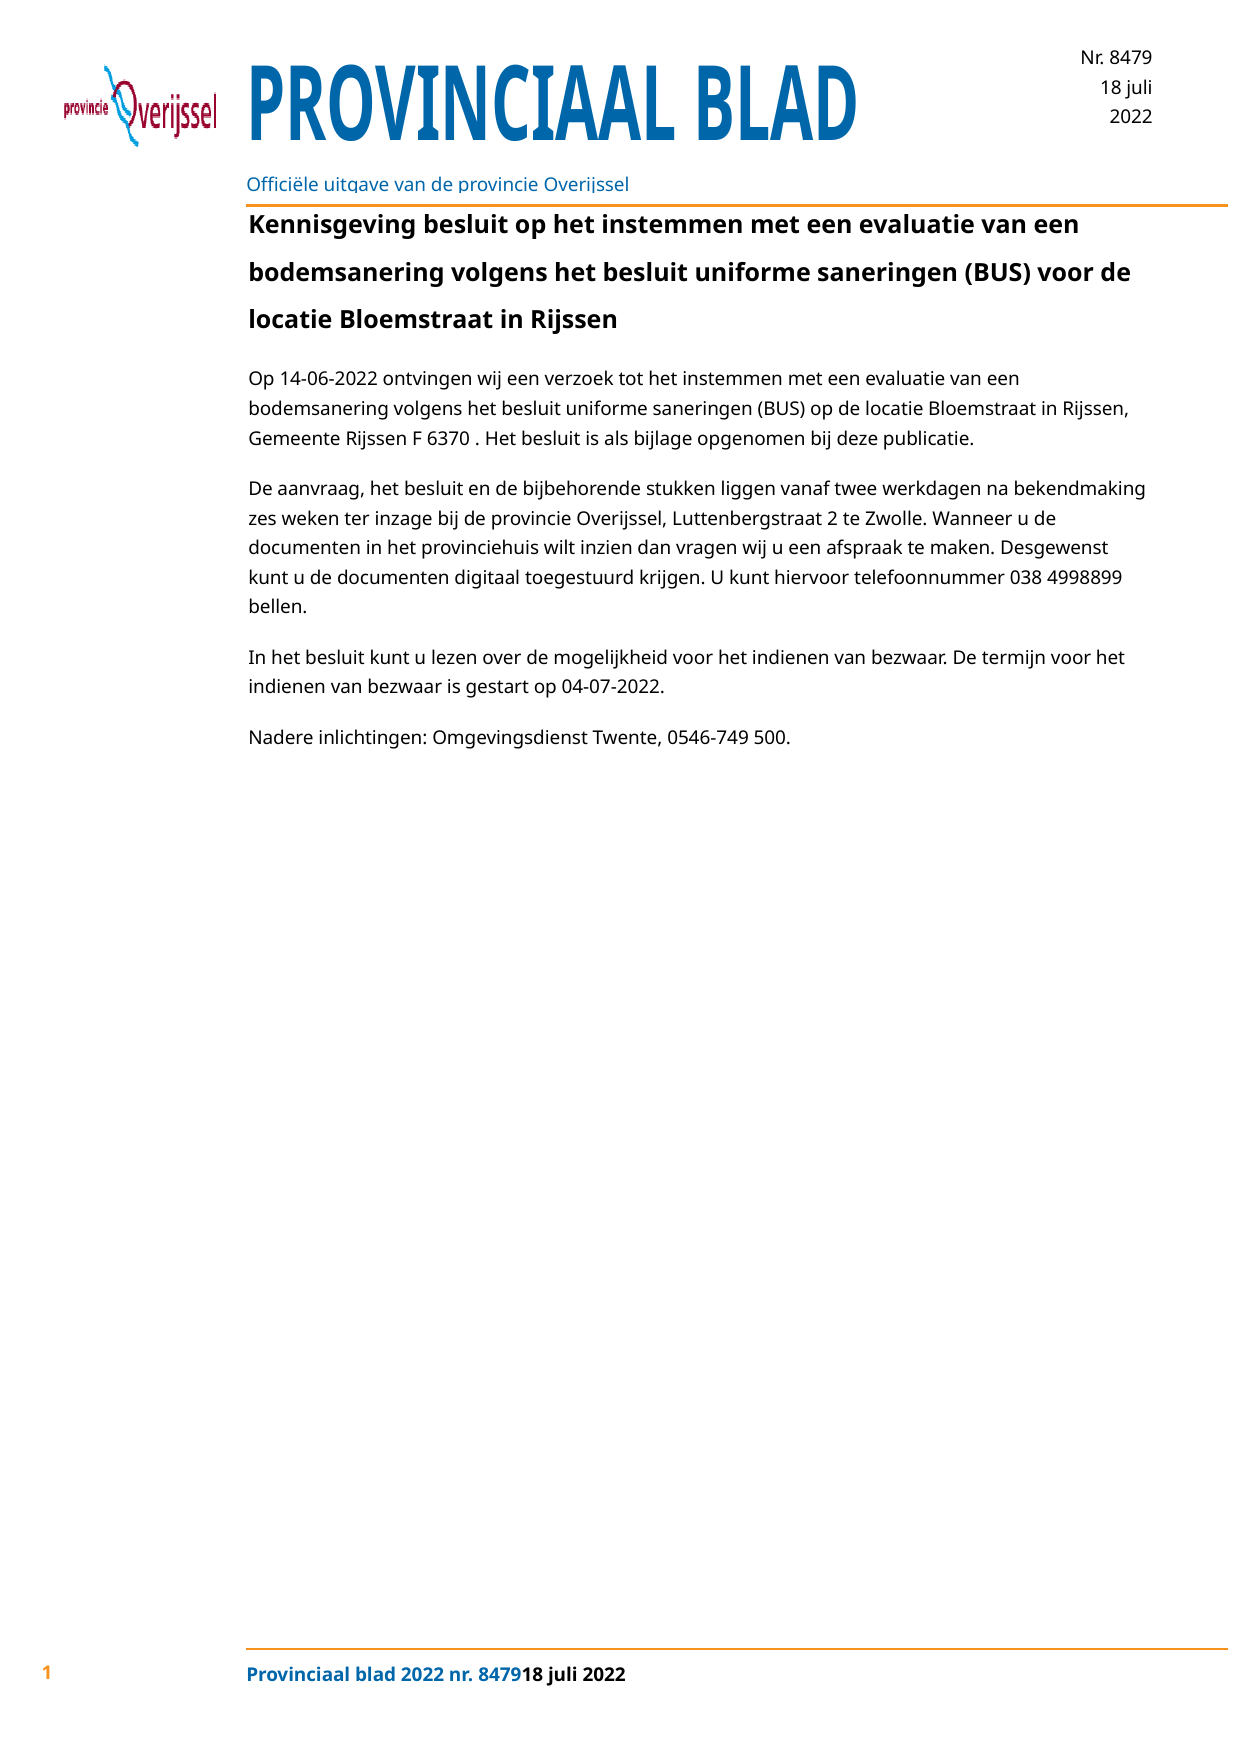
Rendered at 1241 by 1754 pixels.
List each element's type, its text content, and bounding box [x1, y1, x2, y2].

text Kennisgeving besluit op het instemmen met een evaluatie van een bodemsanering volgens het besluit uniforme saneringen (BUS) voor de locatie Bloemstraat in Rijssen [248, 207, 1152, 336]
text De aanvraag, het besluit en de bijbehorende stukken liggen vanaf twee werkdagen na bekendmaking zes weken ter inzage bij de provincie Overijssel, Luttenbergstraat 2 te Zwolle. Wanneer u de documenten in het provinciehuis wilt inzien dan vragen wij u een afspraak te maken. Desgewenst kunt u de documenten digitaal toegestuurd krijgen. U kunt hiervoor telefoonnummer 038 4998899 bellen. [248, 475, 1152, 619]
picture [41, 47, 231, 172]
text Op 14-06-2022 ontvingen wij een verzoek tot het instemmen met een evaluatie van een bodemsanering volgens het besluit uniforme saneringen (BUS) op de locatie Bloemstraat in Rijssen, Gemeente Rijssen F 6370 . Het besluit is als bijlage opgenomen bij deze publicatie. [248, 366, 1152, 450]
text Nadere inlichtingen: Omgevingsdienst Twente, 0546-749 500. [248, 724, 1152, 749]
text In het besluit kunt u lezen over de mogelijkheid voor het indienen van bezwaar. De termijn voor het indienen van bezwaar is gestart op 04-07-2022. [248, 644, 1152, 699]
